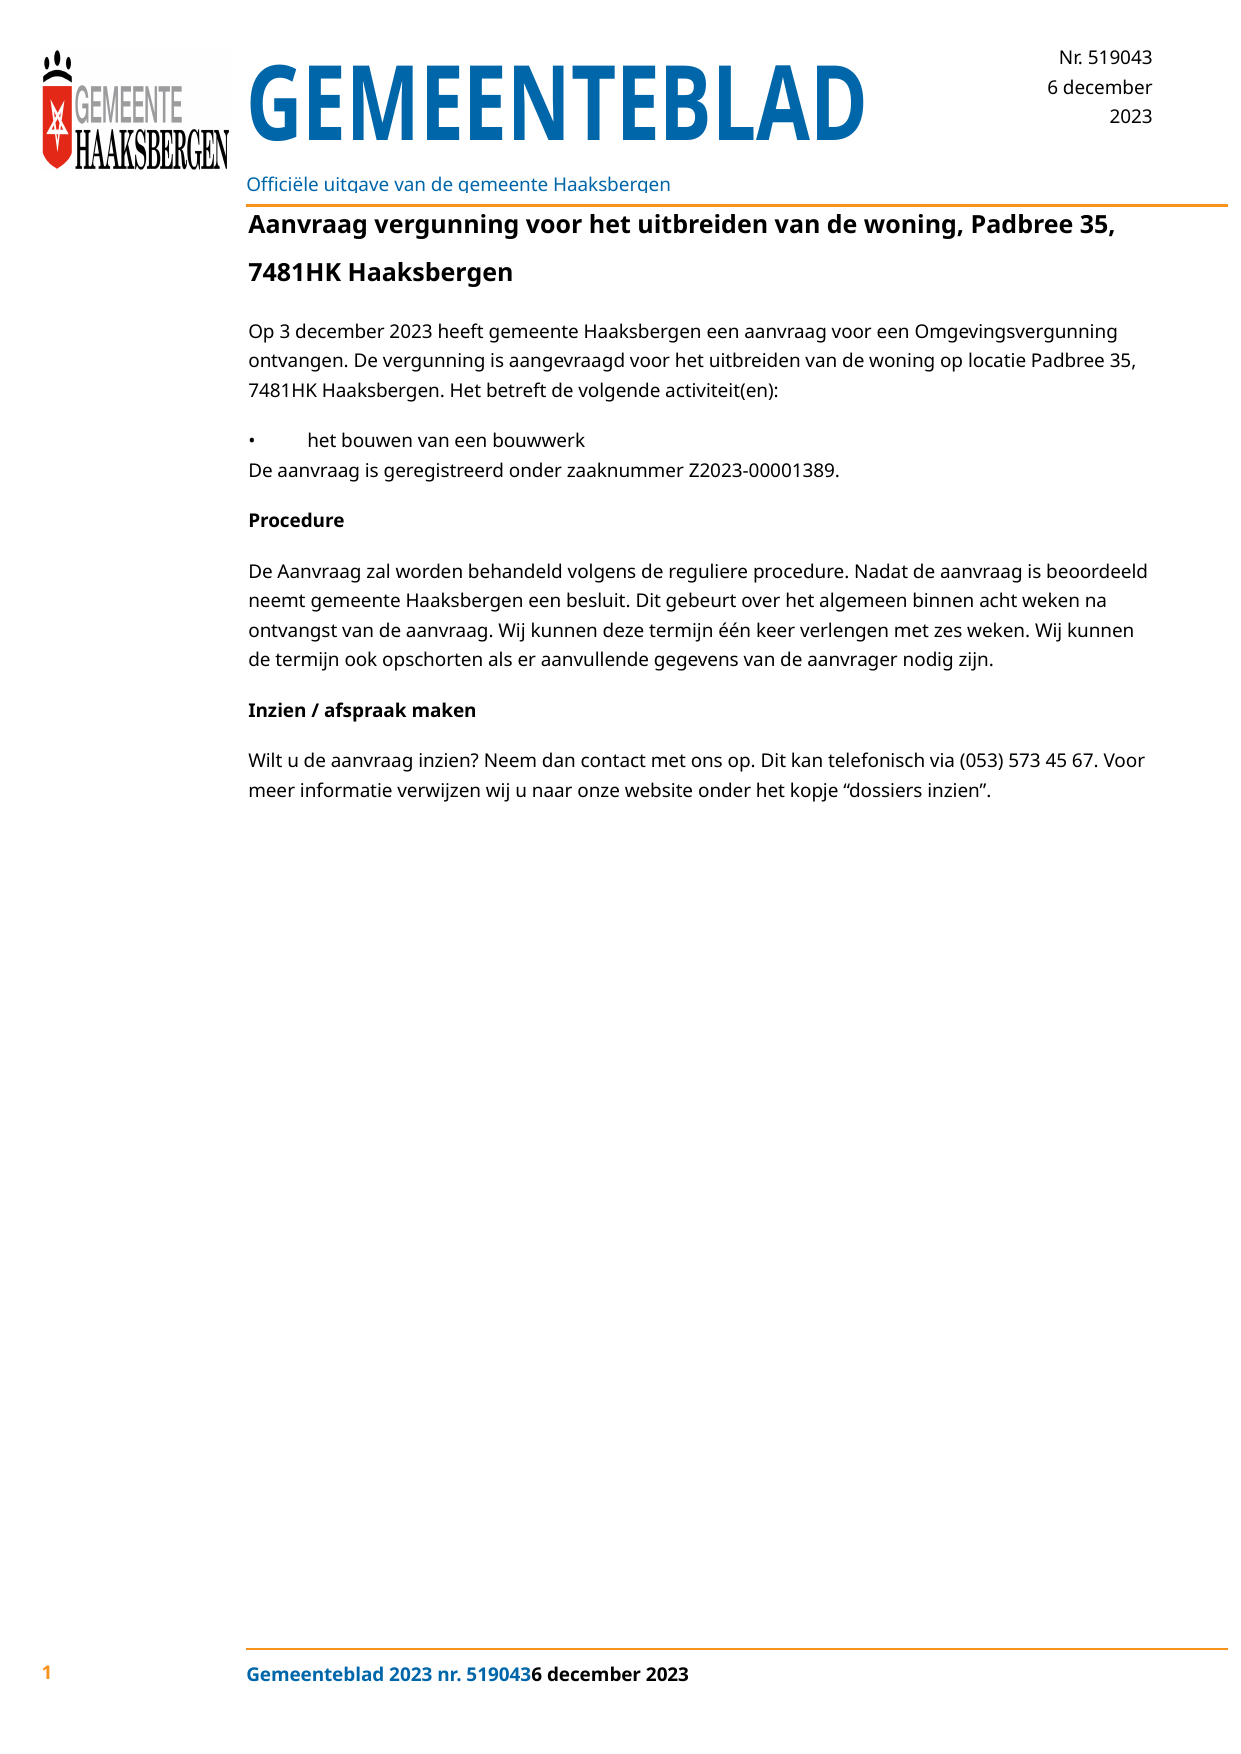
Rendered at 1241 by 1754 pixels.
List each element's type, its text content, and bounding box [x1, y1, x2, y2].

picture [41, 47, 231, 172]
text De Aanvraag zal worden behandeld volgens de reguliere procedure. Nadat de aanvraag is beoordeeld neemt gemeente Haaksbergen een besluit. Dit gebeurt over het algemeen binnen acht weken na ontvangst van de aanvraag. Wij kunnen deze termijn één keer verlengen met zes weken. Wij kunnen de termijn ook opschorten als er aanvullende gegevens van de aanvrager nodig zijn. [248, 558, 1152, 672]
text Aanvraag vergunning voor het uitbreiden van de woning, Padbree 35, 7481HK Haaksbergen [248, 207, 1152, 288]
text Op 3 december 2023 heeft gemeente Haaksbergen een aanvraag voor een Omgevingsvergunning ontvangen. De vergunning is aangevraagd voor het uitbreiden van de woning op locatie Padbree 35, 7481HK Haaksbergen. Het betreft de volgende activiteit(en): [248, 318, 1152, 403]
text Procedure [248, 507, 1152, 533]
text Wilt u de aanvraag inzien? Neem dan contact met ons op. Dit kan telefonisch via (053) 573 45 67. Voor meer informatie verwijzen wij u naar onze website onder het kopje “dossiers inzien”. [248, 747, 1152, 803]
text Inzien / afspraak maken [248, 697, 1152, 723]
list het bouwen van een bouwwerk [248, 427, 1152, 453]
text De aanvraag is geregistreerd onder zaaknummer Z2023-00001389. [248, 457, 1152, 483]
